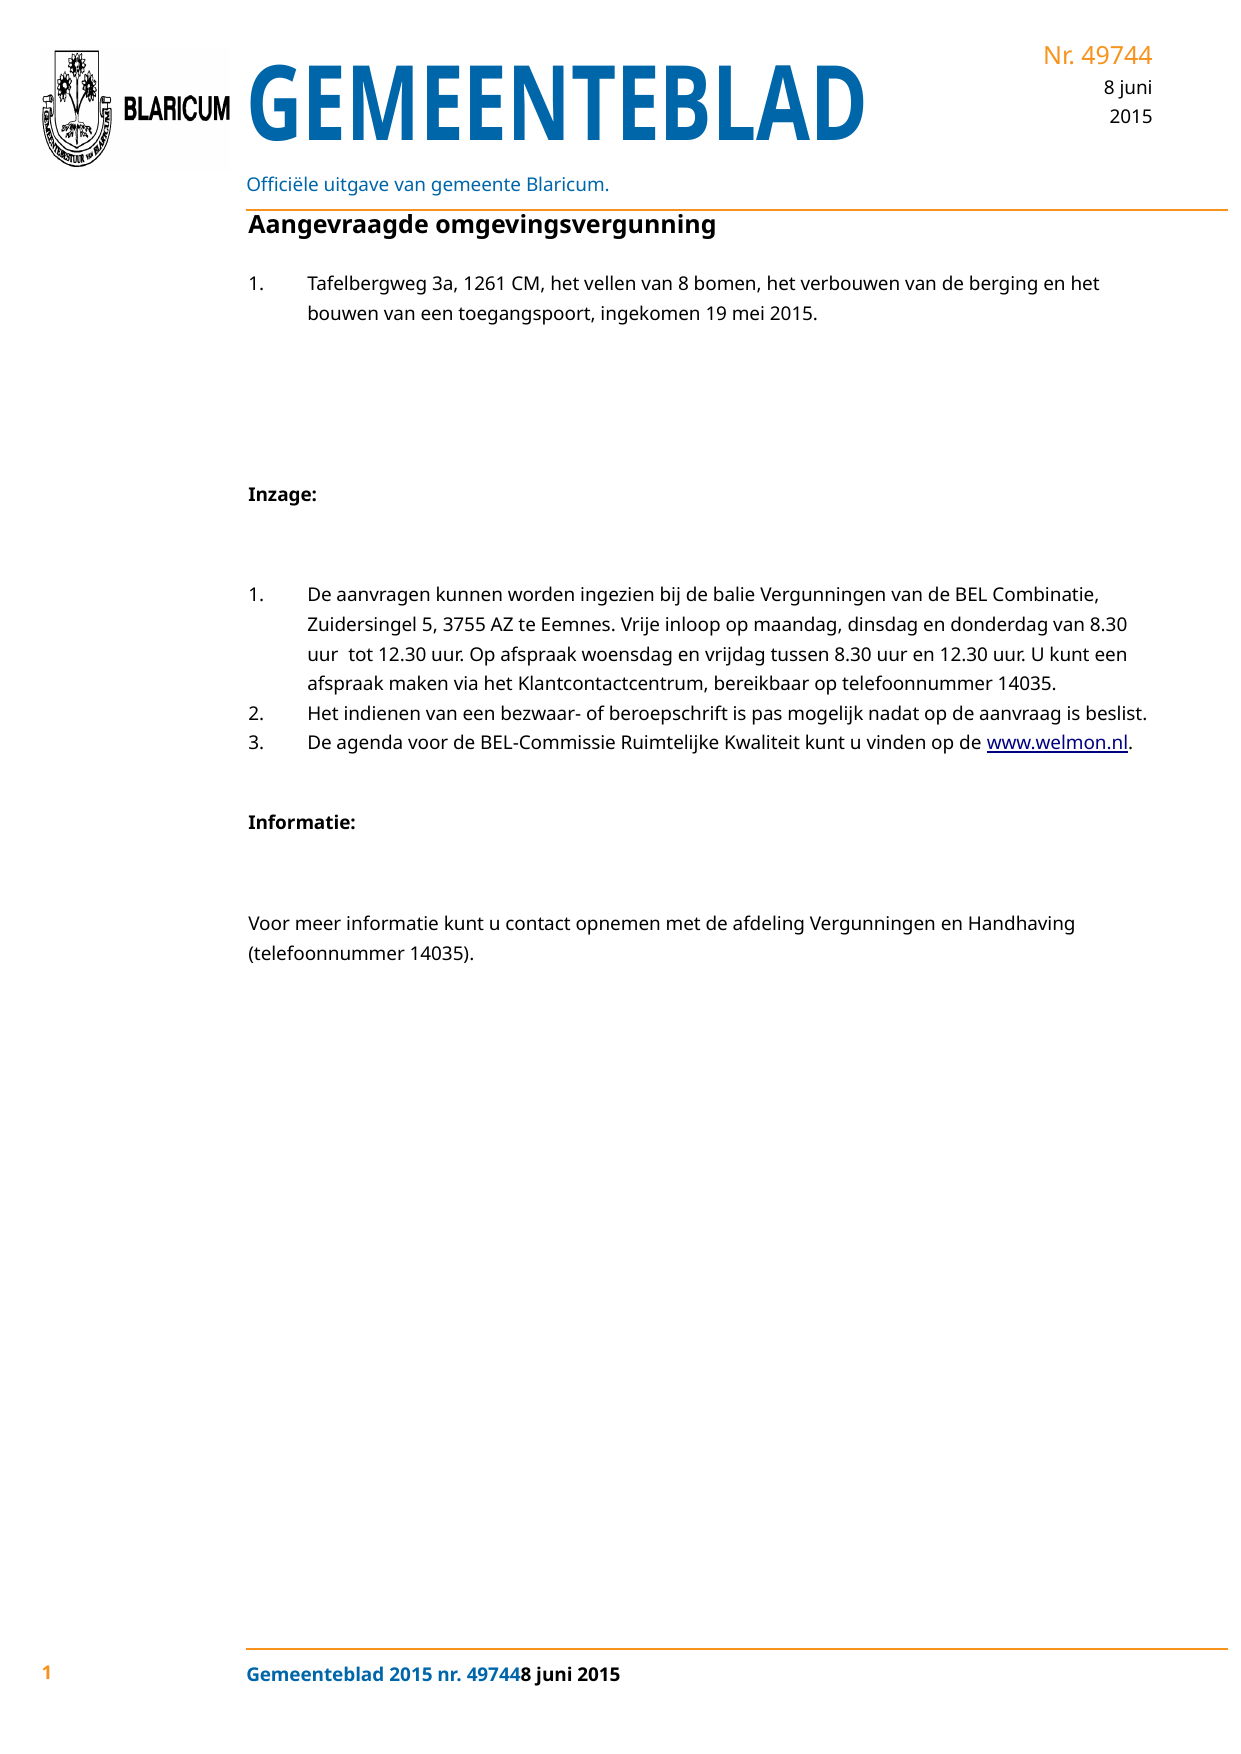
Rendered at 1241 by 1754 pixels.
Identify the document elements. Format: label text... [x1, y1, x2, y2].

text Informatie: [248, 809, 1152, 835]
text Aangevraagde omgevingsvergunning [248, 211, 1152, 241]
list De agenda voor de BEL-Commissie Ruimtelijke Kwaliteit kunt u vinden op de www.welmon.nl. [248, 729, 1152, 755]
text Inzage: [248, 481, 1152, 506]
list De aanvragen kunnen worden ingezien bij de balie Vergunningen van de BEL Combinatie, Zuidersingel 5, 3755 AZ te Eemnes. Vrije inloop op maandag, dinsdag en donderdag van 8.30 uur tot 12.30 uur. Op afspraak woensdag en vrijdag tussen 8.30 uur en 12.30 uur. U kunt een afspraak maken via het Klantcontactcentrum, bereikbaar op telefoonnummer 14035. [248, 582, 1152, 696]
list Tafelbergweg 3a, 1261 CM, het vellen van 8 bomen, het verbouwen van de berging en het bouwen van een toegangspoort, ingekomen 19 mei 2015. [248, 270, 1152, 326]
picture [41, 47, 231, 172]
list Het indienen van een bezwaar- of beroepschrift is pas mogelijk nadat op de aanvraag is beslist. [248, 700, 1152, 726]
text Voor meer informatie kunt u contact opnemen met de afdeling Vergunningen en Handhaving (telefoonnummer 14035). [248, 910, 1152, 966]
